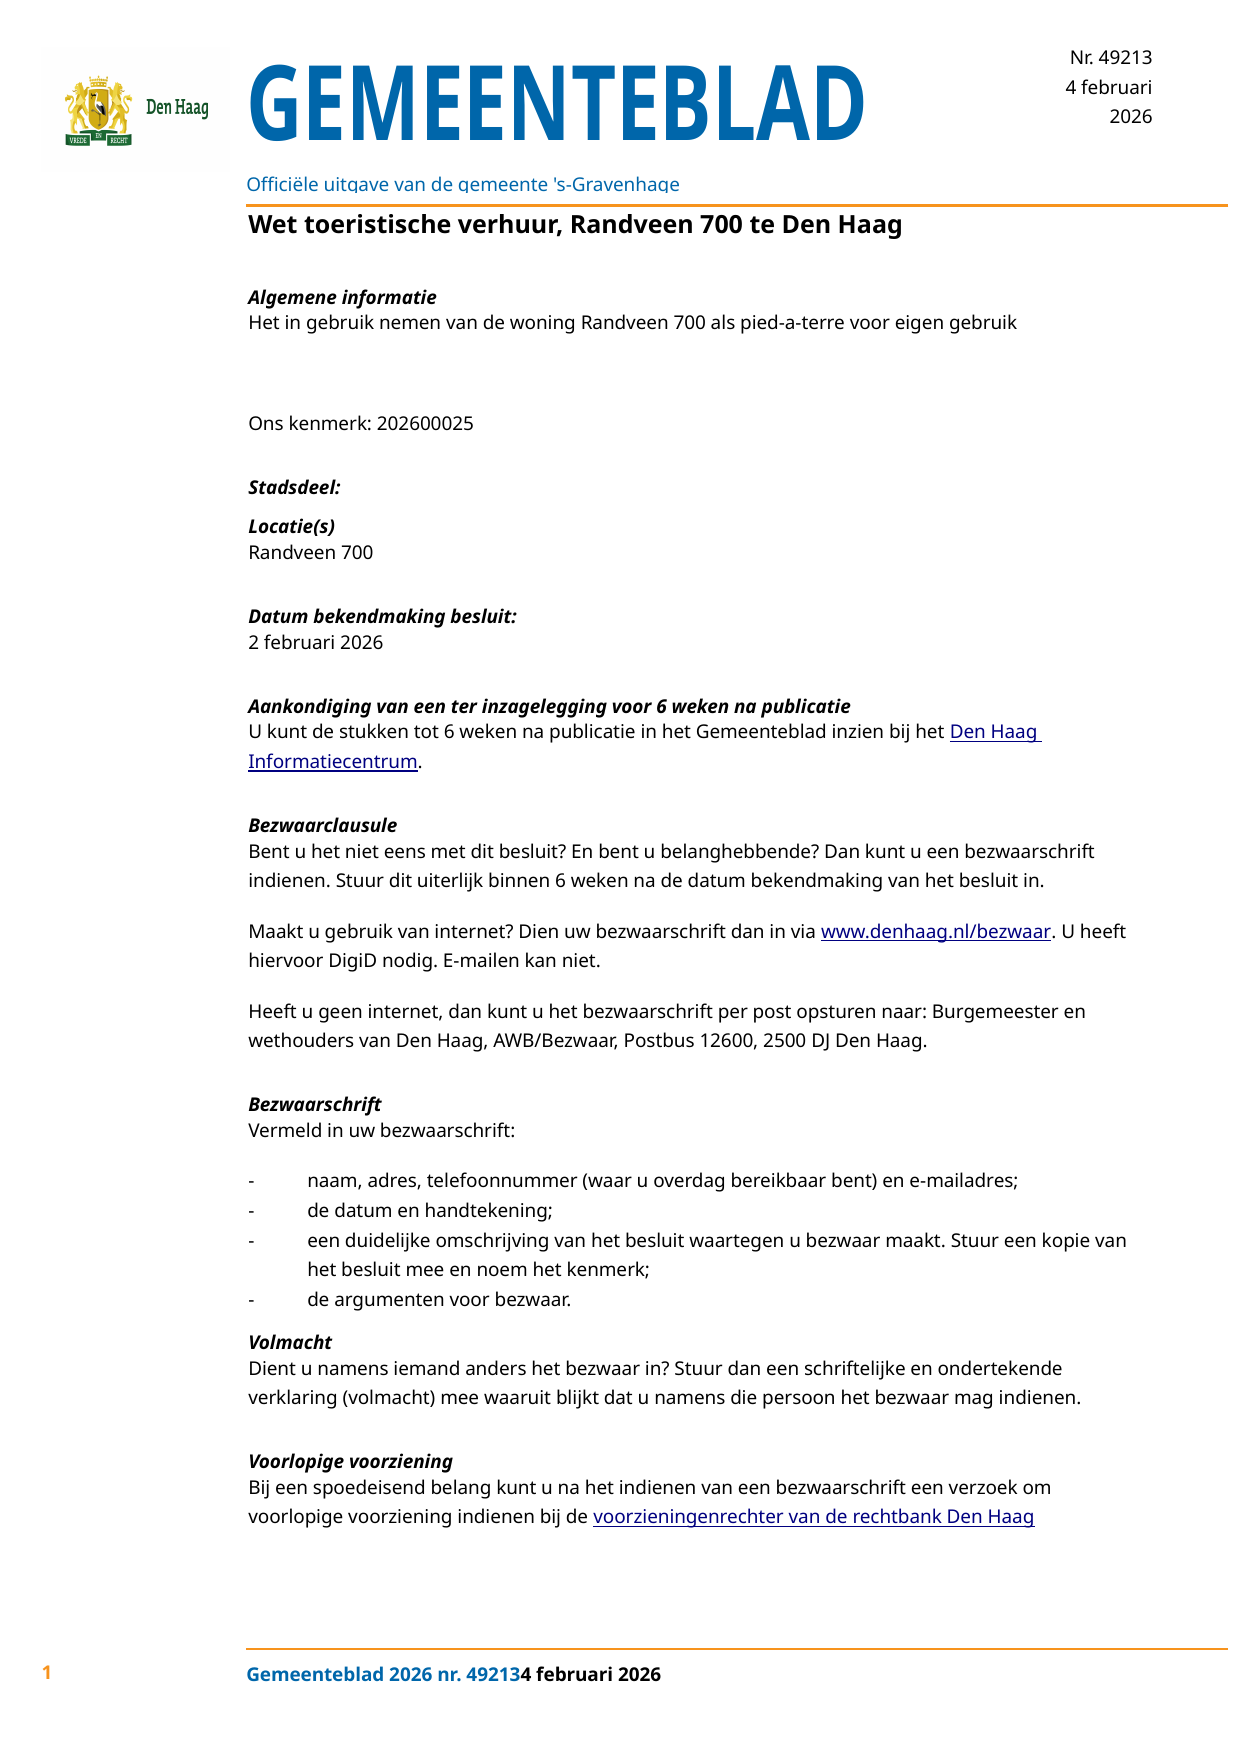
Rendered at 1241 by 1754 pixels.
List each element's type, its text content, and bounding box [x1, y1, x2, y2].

text Dient u namens iemand anders het bezwaar in? Stuur dan een schriftelijke en ondertekende verklaring (volmacht) mee waaruit blijkt dat u namens die persoon het bezwaar mag indienen. [248, 1355, 1152, 1410]
text Heeft u geen internet, dan kunt u het bezwaarschrift per post opsturen naar: Burgemeester en wethouders van Den Haag, AWB/Bezwaar, Postbus 12600, 2500 DJ Den Haag. [248, 998, 1152, 1053]
text Stadsdeel: [248, 474, 1152, 500]
text Vermeld in uw bezwaarschrift: [248, 1117, 1152, 1143]
picture [41, 47, 231, 172]
text Bent u het niet eens met dit besluit? En bent u belanghebbende? Dan kunt u een bezwaarschrift indienen. Stuur dit uiterlijk binnen 6 weken na de datum bekendmaking van het besluit in. [248, 838, 1152, 893]
text Datum bekendmaking besluit: [248, 603, 1152, 629]
text Maakt u gebruik van internet? Dien uw bezwaarschrift dan in via www.denhaag.nl/bezwaar. U heeft hiervoor DigiD nodig. E-mailen kan niet. [248, 918, 1152, 973]
text U kunt de stukken tot 6 weken na publicatie in het Gemeenteblad inzien bij het Den Haag Informatiecentrum. [248, 719, 1152, 774]
text 2 februari 2026 [248, 629, 1152, 655]
text Het in gebruik nemen van de woning Randveen 700 als pied-a-terre voor eigen gebruik [248, 309, 1152, 335]
list naam, adres, telefoonnummer (waar u overdag bereikbaar bent) en e-mailadres; [248, 1168, 1152, 1193]
text Volmacht [248, 1329, 1152, 1355]
text Locatie(s) [248, 514, 1152, 539]
text Bij een spoedeisend belang kunt u na het indienen van een bezwaarschrift een verzoek om voorlopige voorziening indienen bij de voorzieningenrechter van de rechtbank Den Haag [248, 1474, 1152, 1529]
text Voorlopige voorziening [248, 1448, 1152, 1474]
text Algemene informatie [248, 284, 1152, 309]
text Bezwaarclausule [248, 812, 1152, 838]
list de datum en handtekening; [248, 1197, 1152, 1223]
text Wet toeristische verhuur, Randveen 700 te Den Haag [248, 207, 1152, 241]
text Aankondiging van een ter inzagelegging voor 6 weken na publicatie [248, 693, 1152, 719]
list de argumenten voor bezwaar. [248, 1286, 1152, 1312]
text Randveen 700 [248, 539, 1152, 565]
text Ons kenmerk: 202600025 [248, 410, 1152, 436]
list een duidelijke omschrijving van het besluit waartegen u bezwaar maakt. Stuur een kopie van het besluit mee en noem het kenmerk; [248, 1227, 1152, 1282]
text Bezwaarschrift [248, 1092, 1152, 1117]
